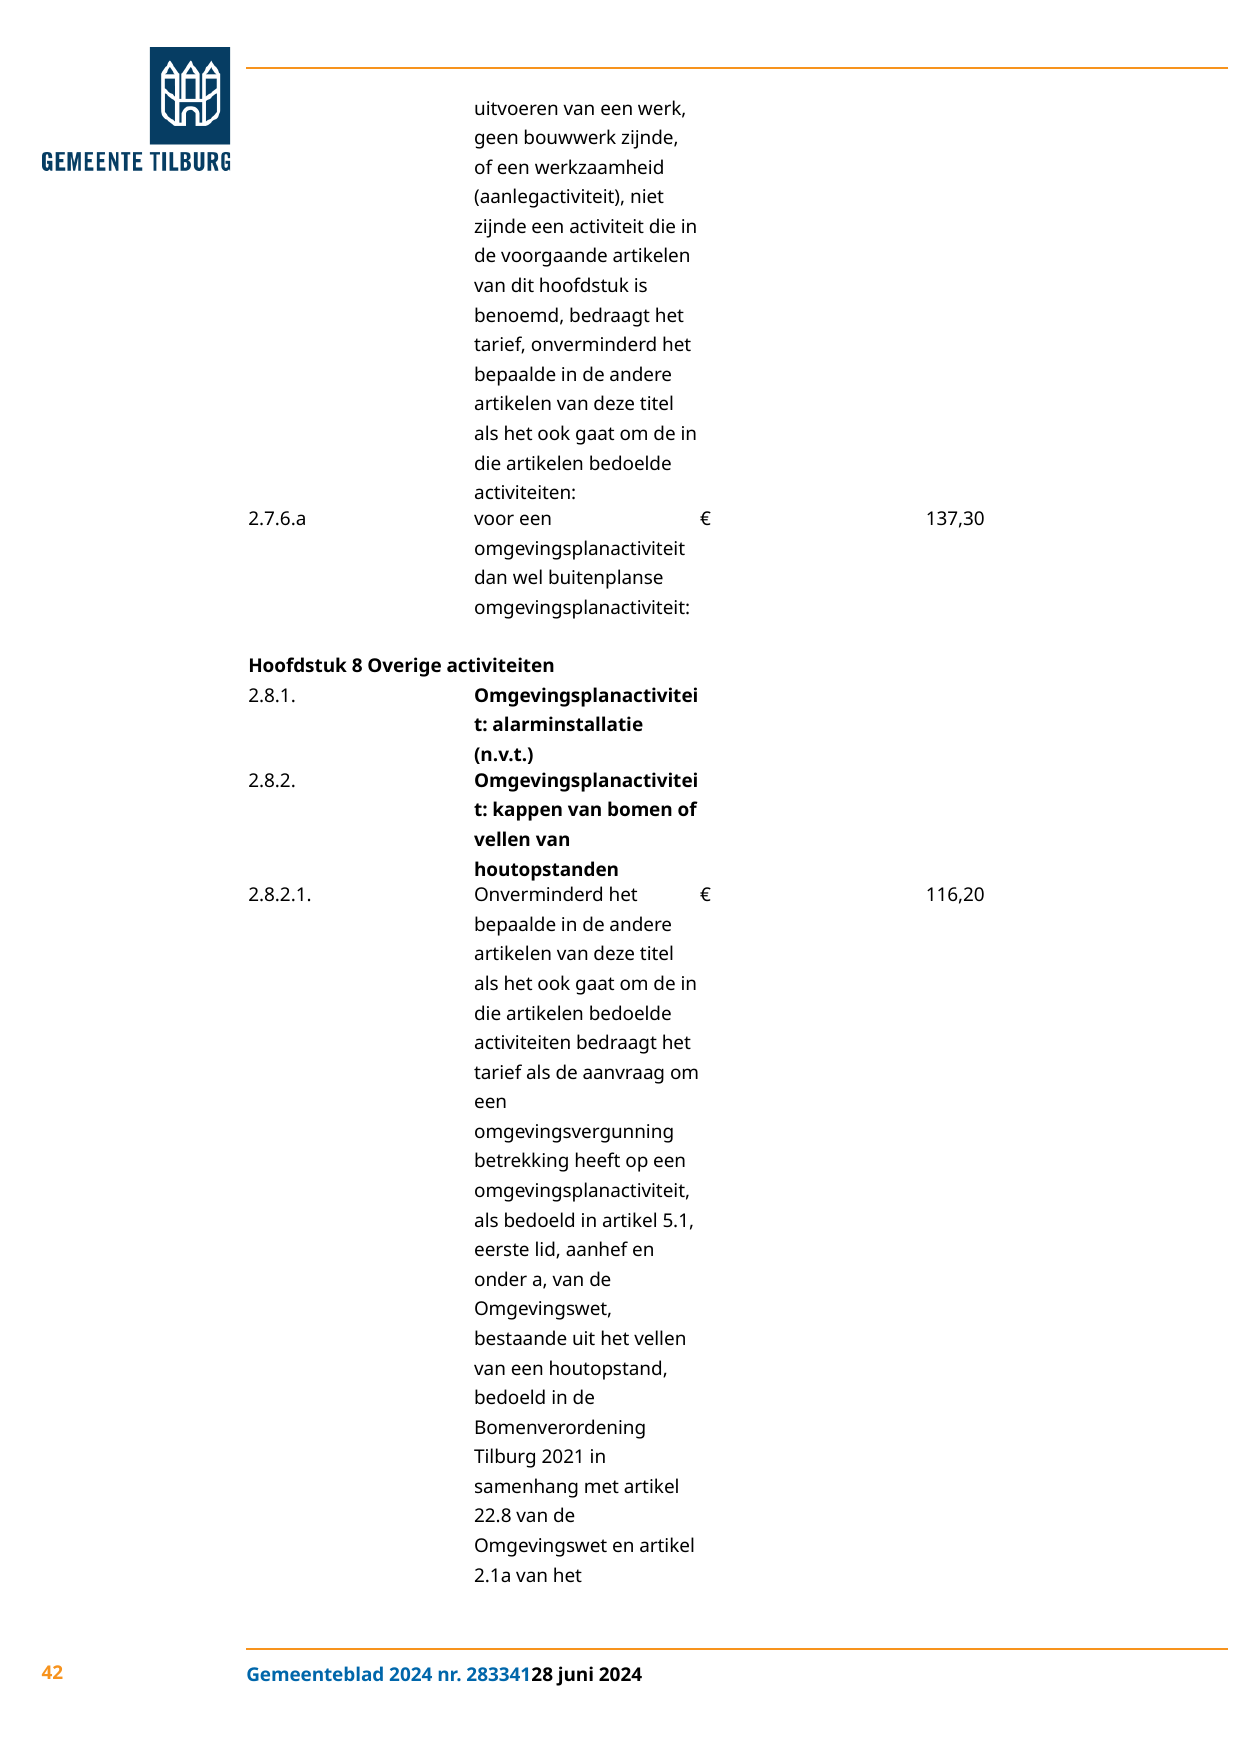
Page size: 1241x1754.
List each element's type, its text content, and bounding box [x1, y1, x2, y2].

table_cell [926, 95, 1152, 505]
table_cell uitvoeren van een werk, geen bouwwerk zijnde, of een werkzaamheid (aanlegactiviteit), niet zijnde een activiteit die in de voorgaande artikelen van dit hoofdstuk is benoemd, bedraagt het tarief, onverminderd het bepaalde in de andere artikelen van deze titel als het ook gaat om de in die artikelen bedoelde activiteiten: [474, 95, 700, 505]
table_cell € [700, 881, 926, 1588]
table_header Omgevingsplanactiviteit: alarminstallatie (n.v.t.) [474, 682, 700, 767]
table_cell 116,20 [926, 881, 1152, 1588]
table_cell [700, 767, 926, 881]
text Hoofdstuk 8 Overige activiteiten [248, 652, 1152, 678]
table_header [700, 682, 926, 767]
table_cell voor een omgevingsplanactiviteit dan wel buitenplanse omgevingsplanactiviteit: [474, 505, 700, 619]
table_cell [700, 95, 926, 505]
table_header [926, 682, 1152, 767]
table_cell € [700, 505, 926, 619]
table_cell [248, 95, 474, 505]
table_cell 2.7.6.a [248, 505, 474, 619]
table_cell 2.8.2.1. [248, 881, 474, 1588]
table_header 2.8.1. [248, 682, 474, 767]
table_cell 137,30 [926, 505, 1152, 619]
picture [41, 47, 231, 172]
table_cell Omgevingsplanactiviteit: kappen van bomen of vellen van houtopstanden [474, 767, 700, 881]
table_cell Onverminderd het bepaalde in de andere artikelen van deze titel als het ook gaat om de in die artikelen bedoelde activiteiten bedraagt het tarief als de aanvraag om een omgevingsvergunning betrekking heeft op een omgevingsplanactiviteit, als bedoeld in artikel 5.1, eerste lid, aanhef en onder a, van de Omgevingswet, bestaande uit het vellen van een houtopstand, bedoeld in de Bomenverordening Tilburg 2021 in samenhang met artikel 22.8 van de Omgevingswet en artikel 2.1a van het [474, 881, 700, 1588]
table_cell [926, 767, 1152, 881]
table_cell 2.8.2. [248, 767, 474, 881]
